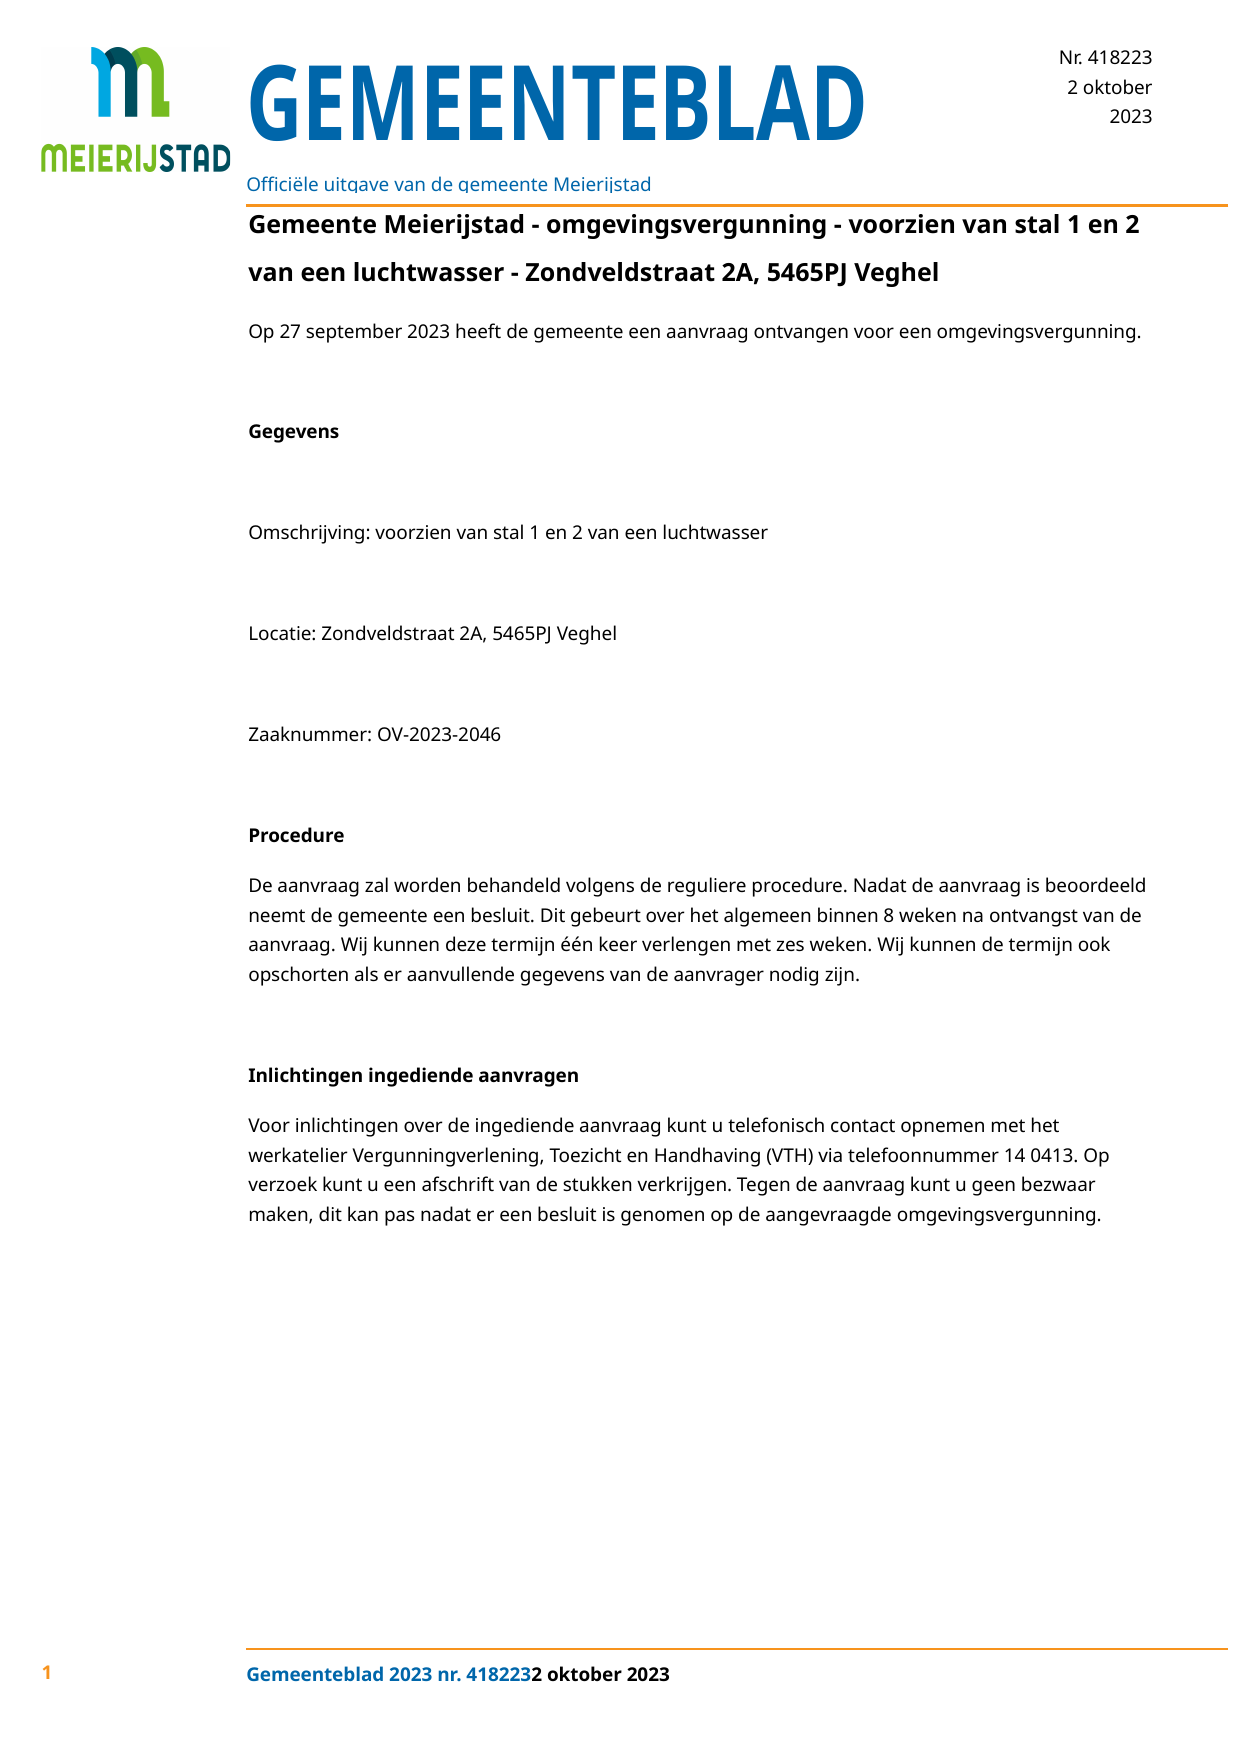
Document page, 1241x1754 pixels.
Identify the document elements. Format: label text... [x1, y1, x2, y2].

text Procedure [248, 822, 1152, 848]
text Gegevens [248, 419, 1152, 444]
text Gemeente Meierijstad - omgevingsvergunning - voorzien van stal 1 en 2 van een luchtwasser - Zondveldstraat 2A, 5465PJ Veghel [248, 207, 1152, 288]
text Locatie: Zondveldstraat 2A, 5465PJ Veghel [248, 620, 1152, 646]
text De aanvraag zal worden behandeld volgens de reguliere procedure. Nadat de aanvraag is beoordeeld neemt de gemeente een besluit. Dit gebeurt over het algemeen binnen 8 weken na ontvangst van de aanvraag. Wij kunnen deze termijn één keer verlengen met zes weken. Wij kunnen de termijn ook opschorten als er aanvullende gegevens van de aanvrager nodig zijn. [248, 872, 1152, 987]
picture [41, 47, 231, 172]
text Op 27 september 2023 heeft de gemeente een aanvraag ontvangen voor een omgevingsvergunning. [248, 318, 1152, 344]
text Inlichtingen ingediende aanvragen [248, 1062, 1152, 1088]
text Zaaknummer: OV-2023-2046 [248, 721, 1152, 747]
text Voor inlichtingen over de ingediende aanvraag kunt u telefonisch contact opnemen met het werkatelier Vergunningverlening, Toezicht en Handhaving (VTH) via telefoonnummer 14 0413. Op verzoek kunt u een afschrift van de stukken verkrijgen. Tegen de aanvraag kunt u geen bezwaar maken, dit kan pas nadat er een besluit is genomen op de aangevraagde omgevingsvergunning. [248, 1112, 1152, 1227]
text Omschrijving: voorzien van stal 1 en 2 van een luchtwasser [248, 519, 1152, 545]
